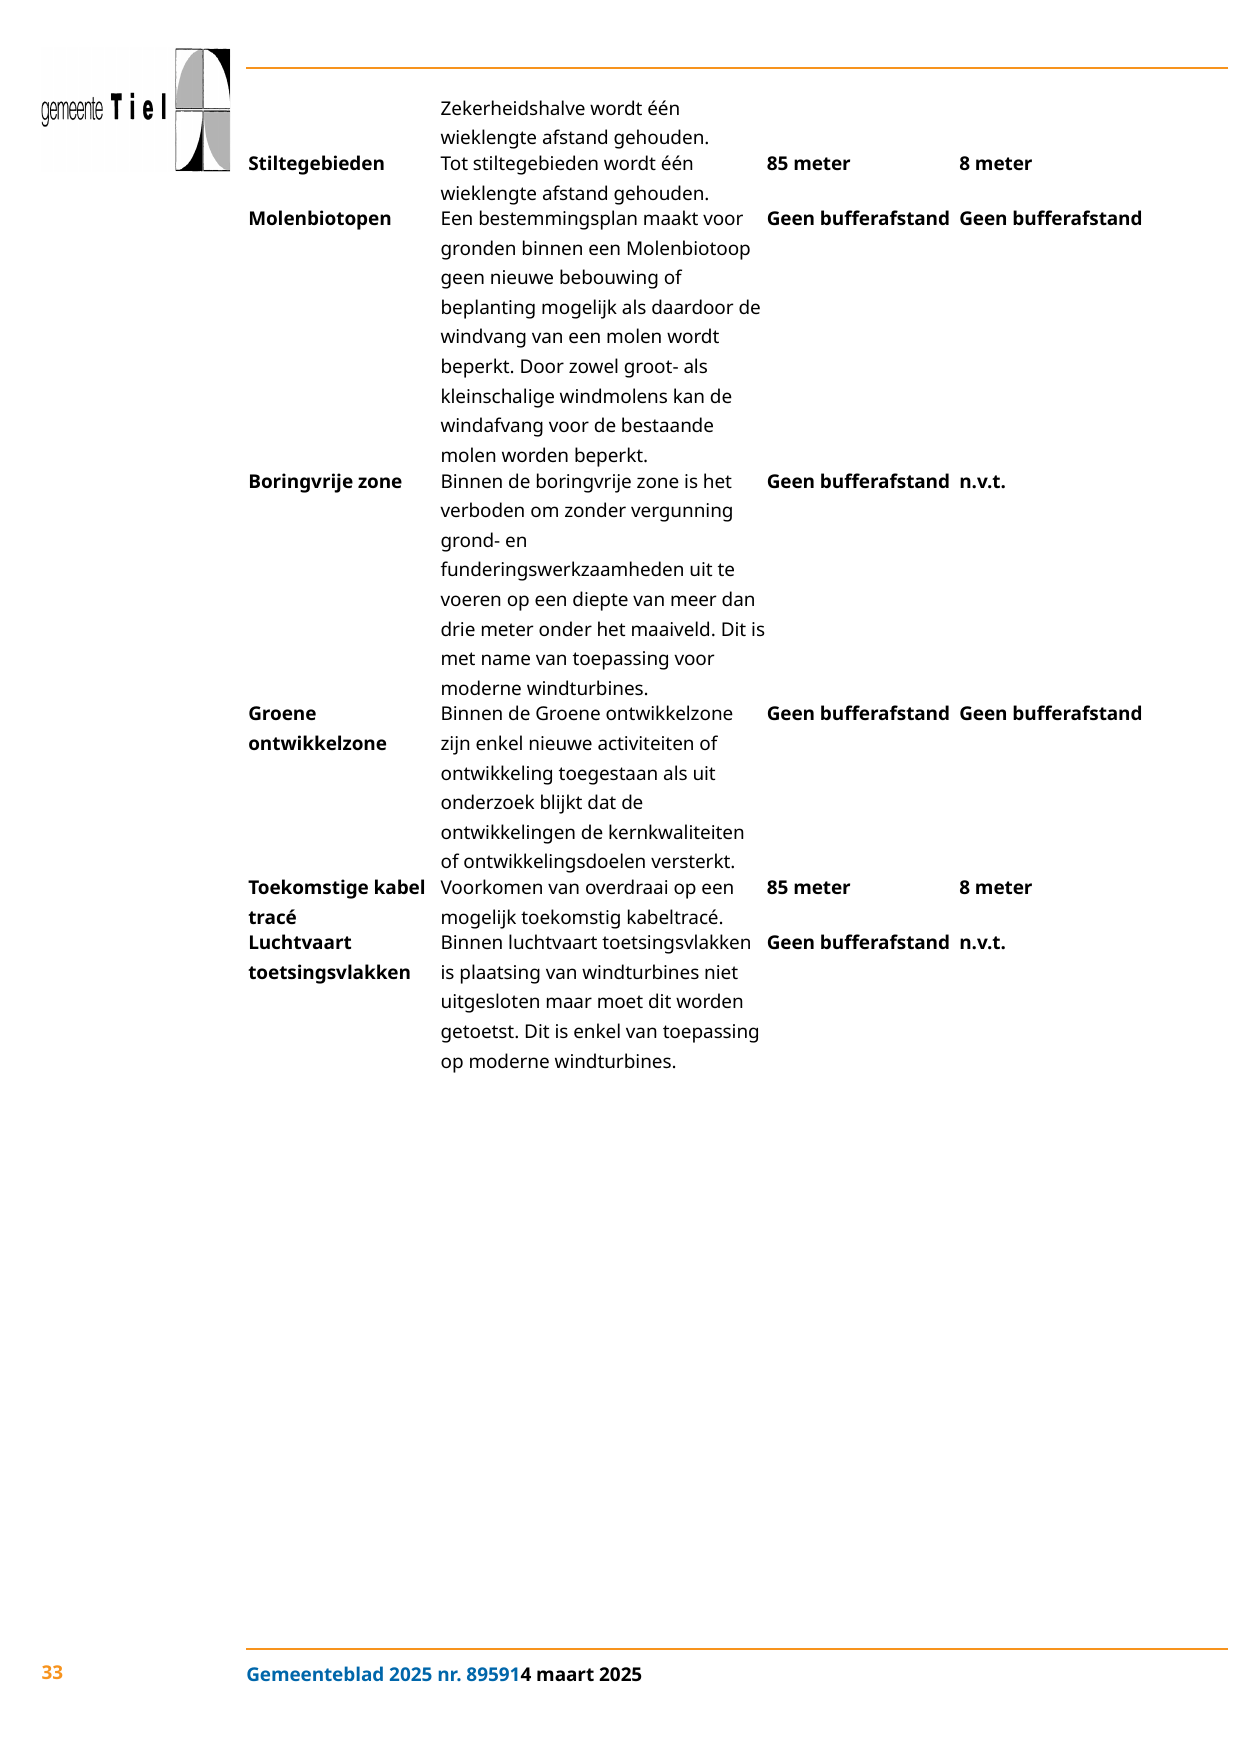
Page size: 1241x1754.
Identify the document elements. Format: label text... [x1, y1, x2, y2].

table_cell [959, 95, 1152, 150]
table_cell [248, 95, 440, 150]
table_cell Geen bufferafstand [959, 205, 1152, 468]
table_cell Binnen de boringvrije zone is het verboden om zonder vergunning grond- en funderingswerkzaamheden uit te voeren op een diepte van meer dan drie meter onder het maaiveld. Dit is met name van toepassing voor moderne windturbines. [440, 468, 767, 701]
table_cell Boringvrije zone [248, 468, 440, 701]
table_cell Toekomstige kabel tracé [248, 874, 440, 929]
table_cell 8 meter [959, 150, 1152, 205]
table_cell Luchtvaart toetsingsvlakken [248, 930, 440, 1074]
table_cell Geen bufferafstand [767, 701, 959, 874]
table_cell Tot stiltegebieden wordt één wieklengte afstand gehouden. [440, 150, 767, 205]
table_cell Zekerheidshalve wordt één wieklengte afstand gehouden. [440, 95, 767, 150]
table_cell n.v.t. [959, 930, 1152, 1074]
table_cell Molenbiotopen [248, 205, 440, 468]
table_cell Stiltegebieden [248, 150, 440, 205]
table_cell Groene ontwikkelzone [248, 701, 440, 874]
table_cell 85 meter [767, 150, 959, 205]
table_cell n.v.t. [959, 468, 1152, 701]
table_cell 8 meter [959, 874, 1152, 929]
table_cell [767, 95, 959, 150]
picture [41, 47, 231, 172]
table_cell Geen bufferafstand [767, 468, 959, 701]
table_cell 85 meter [767, 874, 959, 929]
table_cell Een bestemmingsplan maakt voor gronden binnen een Molenbiotoop geen nieuwe bebouwing of beplanting mogelijk als daardoor de windvang van een molen wordt beperkt. Door zowel groot- als kleinschalige windmolens kan de windafvang voor de bestaande molen worden beperkt. [440, 205, 767, 468]
table_cell Geen bufferafstand [767, 930, 959, 1074]
table_cell Voorkomen van overdraai op een mogelijk toekomstig kabeltracé. [440, 874, 767, 929]
table_cell Binnen de Groene ontwikkelzone zijn enkel nieuwe activiteiten of ontwikkeling toegestaan als uit onderzoek blijkt dat de ontwikkelingen de kernkwaliteiten of ontwikkelingsdoelen versterkt. [440, 701, 767, 874]
table_cell Binnen luchtvaart toetsingsvlakken is plaatsing van windturbines niet uitgesloten maar moet dit worden getoetst. Dit is enkel van toepassing op moderne windturbines. [440, 930, 767, 1074]
table_cell Geen bufferafstand [767, 205, 959, 468]
table_cell Geen bufferafstand [959, 701, 1152, 874]
